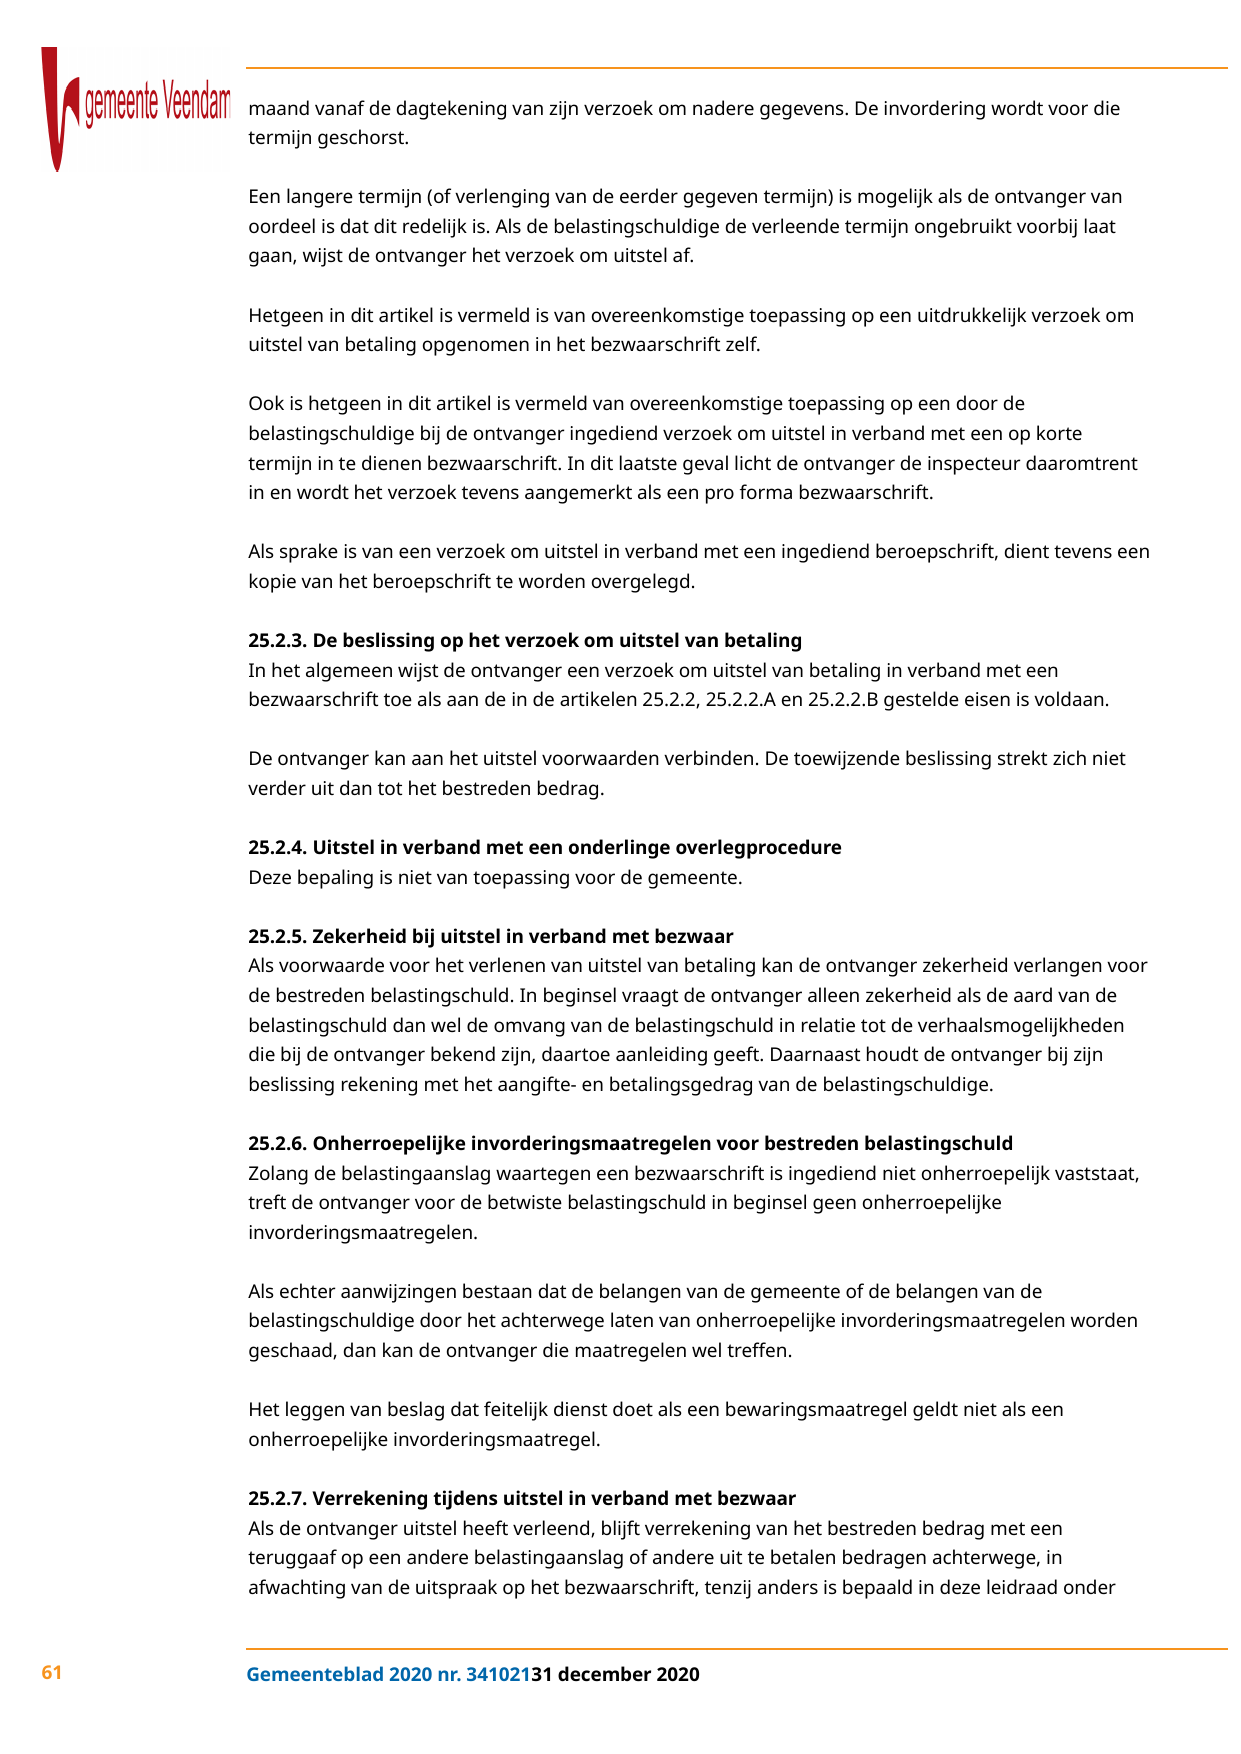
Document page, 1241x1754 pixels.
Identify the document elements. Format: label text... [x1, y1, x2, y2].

text maand vanaf de dagtekening van zijn verzoek om nadere gegevens. De invordering wordt voor die termijn geschorst. [248, 95, 1152, 150]
text 25.2.3. De beslissing op het verzoek om uitstel van betaling [248, 627, 1152, 653]
text In het algemeen wijst de ontvanger een verzoek om uitstel van betaling in verband met een bezwaarschrift toe als aan de in de artikelen 25.2.2, 25.2.2.A en 25.2.2.B gestelde eisen is voldaan. [248, 657, 1152, 712]
text 25.2.6. Onherroepelijke invorderingsmaatregelen voor bestreden belastingschuld [248, 1130, 1152, 1156]
text Als sprake is van een verzoek om uitstel in verband met een ingediend beroepschrift, dient tevens een kopie van het beroepschrift te worden overgelegd. [248, 538, 1152, 594]
text Als echter aanwijzingen bestaan dat de belangen van de gemeente of de belangen van de belastingschuldige door het achterwege laten van onherroepelijke invorderingsmaatregelen worden geschaad, dan kan de ontvanger die maatregelen wel treffen. [248, 1278, 1152, 1363]
text Zolang de belastingaanslag waartegen een bezwaarschrift is ingediend niet onherroepelijk vaststaat, treft de ontvanger voor de betwiste belastingschuld in beginsel geen onherroepelijke invorderingsmaatregelen. [248, 1160, 1152, 1245]
text Als de ontvanger uitstel heeft verleend, blijft verrekening van het bestreden bedrag met een teruggaaf op een andere belastingaanslag of andere uit te betalen bedragen achterwege, in afwachting van de uitspraak op het bezwaarschrift, tenzij anders is bepaald in deze leidraad onder [248, 1515, 1152, 1600]
text Een langere termijn (of verlenging van de eerder gegeven termijn) is mogelijk als de ontvanger van oordeel is dat dit redelijk is. Als de belastingschuldige de verleende termijn ongebruikt voorbij laat gaan, wijst de ontvanger het verzoek om uitstel af. [248, 183, 1152, 268]
text 25.2.4. Uitstel in verband met een onderlinge overlegprocedure [248, 834, 1152, 860]
picture [41, 47, 231, 172]
text Ook is hetgeen in dit artikel is vermeld van overeenkomstige toepassing op een door de belastingschuldige bij de ontvanger ingediend verzoek om uitstel in verband met een op korte termijn in te dienen bezwaarschrift. In dit laatste geval licht de ontvanger de inspecteur daaromtrent in en wordt het verzoek tevens aangemerkt als een pro forma bezwaarschrift. [248, 391, 1152, 505]
text Hetgeen in dit artikel is vermeld is van overeenkomstige toepassing op een uitdrukkelijk verzoek om uitstel van betaling opgenomen in het bezwaarschrift zelf. [248, 302, 1152, 357]
text 25.2.5. Zekerheid bij uitstel in verband met bezwaar [248, 923, 1152, 949]
text Als voorwaarde voor het verlenen van uitstel van betaling kan de ontvanger zekerheid verlangen voor de bestreden belastingschuld. In beginsel vraagt de ontvanger alleen zekerheid als de aard van de belastingschuld dan wel de omvang van de belastingschuld in relatie tot de verhaalsmogelijkheden die bij de ontvanger bekend zijn, daartoe aanleiding geeft. Daarnaast houdt de ontvanger bij zijn beslissing rekening met het aangifte- en betalingsgedrag van de belastingschuldige. [248, 953, 1152, 1097]
text De ontvanger kan aan het uitstel voorwaarden verbinden. De toewijzende beslissing strekt zich niet verder uit dan tot het bestreden bedrag. [248, 746, 1152, 801]
text Het leggen van beslag dat feitelijk dienst doet als een bewaringsmaatregel geldt niet als een onherroepelijke invorderingsmaatregel. [248, 1396, 1152, 1452]
text 25.2.7. Verrekening tijdens uitstel in verband met bezwaar [248, 1485, 1152, 1511]
text Deze bepaling is niet van toepassing voor de gemeente. [248, 864, 1152, 890]
